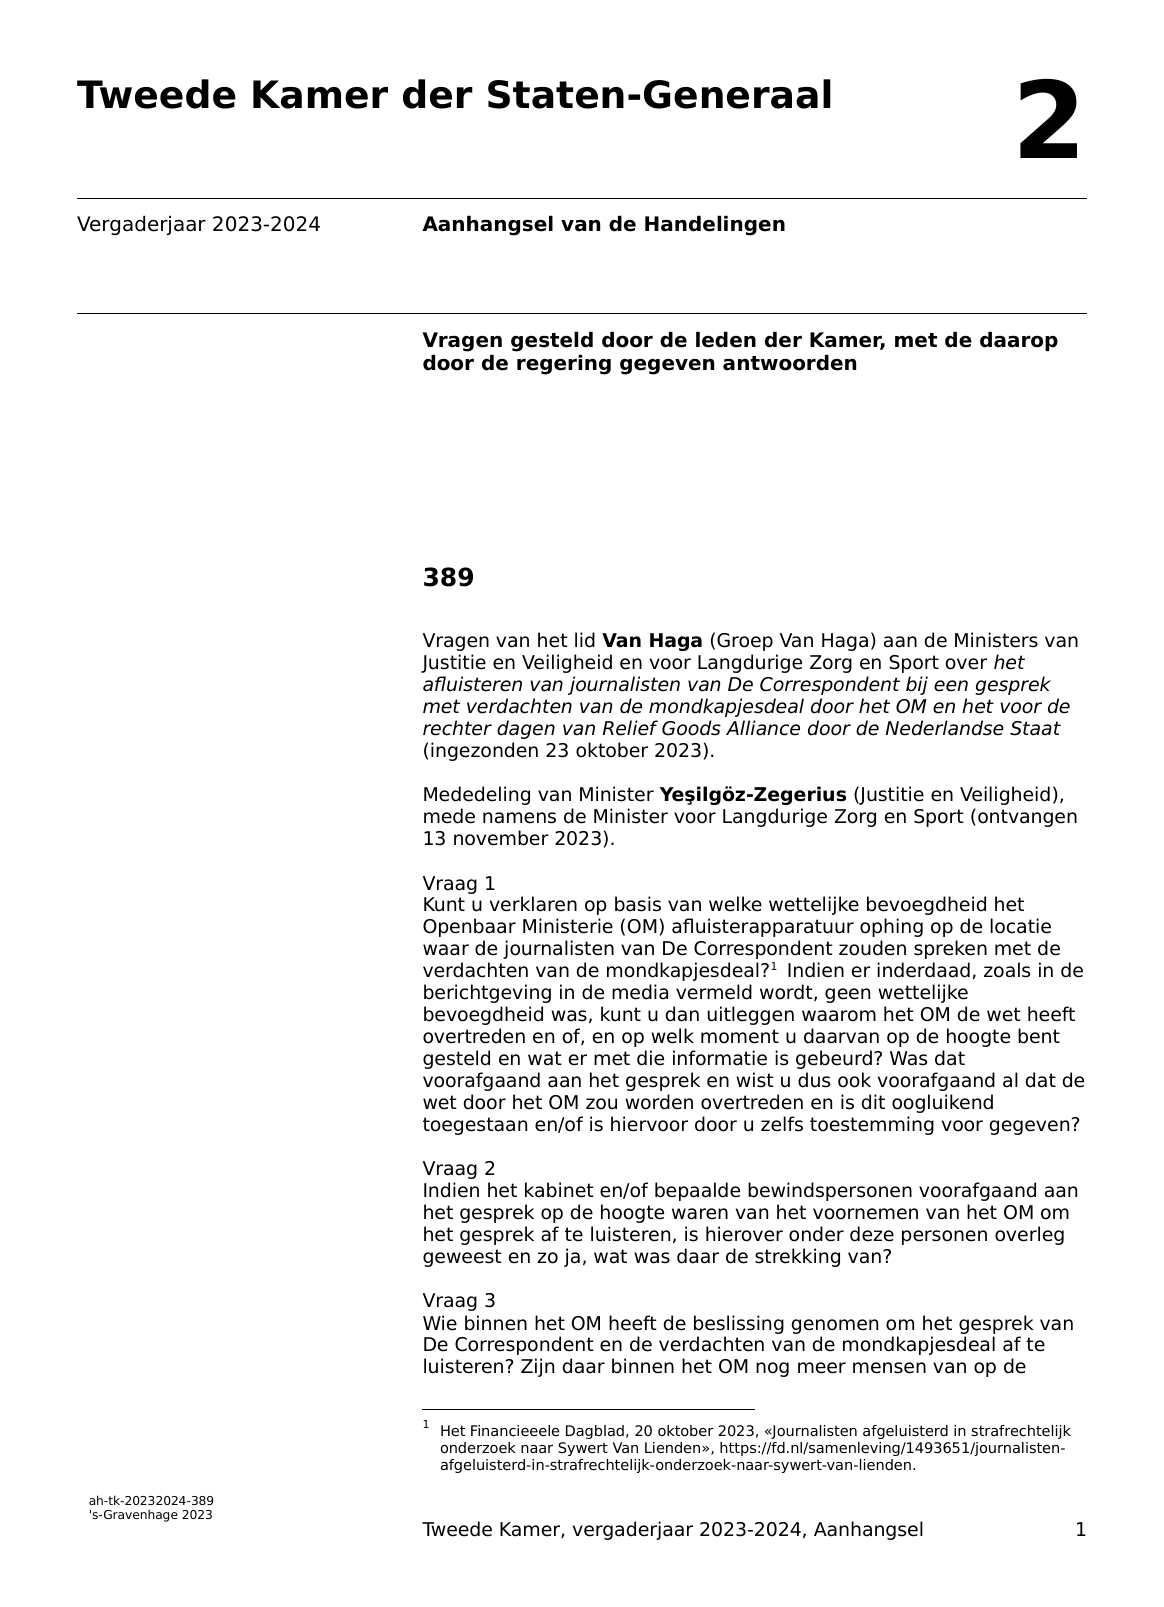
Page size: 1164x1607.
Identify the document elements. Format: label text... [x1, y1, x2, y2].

table_cell [77, 314, 422, 375]
text Vraag 1 [422, 872, 1087, 894]
text Het Financieeele Dagblad, 20 oktober 2023, «Journalisten afgeluisterd in strafrechtelijk onderzoek naar Sywert Van Lienden», https://fd.nl/samenleving/1493651/journalisten-afgeluisterd-in-strafrechtelijk-onderzoek-naar-sywert-van-lienden. [422, 1418, 1087, 1474]
text Indien het kabinet en/of bepaalde bewindspersonen voorafgaand aan het gesprek op de hoogte waren van het voornemen van het OM om het gesprek af te luisteren, is hierover onder deze personen overleg geweest en zo ja, wat was daar de strekking van? [422, 1180, 1087, 1268]
table_cell Vergaderjaar 2023-2024 [77, 199, 422, 313]
text Vragen van het lid Van Haga (Groep Van Haga) aan de Ministers van Justitie en Veiligheid en voor Langdurige Zorg en Sport over het afluisteren van journalisten van De Correspondent bij een gesprek met verdachten van de mondkapjesdeal door het OM en het voor de rechter dagen van Relief Goods Alliance door de Nederlandse Staat (ingezonden 23 oktober 2023). [422, 630, 1087, 762]
text 389 [422, 563, 1087, 592]
table_header 2 [886, 59, 1087, 198]
table_cell Aanhangsel van de Handelingen [422, 199, 1087, 313]
table_cell Vragen gesteld door de leden der Kamer, met de daarop door de regering gegeven antwoorden [422, 314, 1087, 375]
text Vraag 2 [422, 1158, 1087, 1180]
table_header Tweede Kamer der Staten-Generaal [77, 59, 886, 198]
text ah-tk-20232024-389 [88, 1494, 323, 1508]
text Kunt u verklaren op basis van welke wettelijke bevoegdheid het Openbaar Ministerie (OM) afluisterapparatuur ophing op de locatie waar de journalisten van De Correspondent zouden spreken met de verdachten van de mondkapjesdeal? Indien er inderdaad, zoals in de berichtgeving in de media vermeld wordt, geen wettelijke bevoegdheid was, kunt u dan uitleggen waarom het OM de wet heeft overtreden en of, en op welk moment u daarvan op de hoogte bent gesteld en wat er met die informatie is gebeurd? Was dat voorafgaand aan het gesprek en wist u dus ook voorafgaand al dat de wet door het OM zou worden overtreden en is dit oogluikend toegestaan en/of is hiervoor door u zelfs toestemming voor gegeven? [422, 894, 1087, 1136]
text Mededeling van Minister Yeşilgöz-Zegerius (Justitie en Veiligheid), mede namens de Minister voor Langdurige Zorg en Sport (ontvangen 13 november 2023). [422, 784, 1087, 850]
text 's-Gravenhage 2023 [88, 1508, 323, 1522]
text Vraag 3 [422, 1290, 1087, 1312]
text Wie binnen het OM heeft de beslissing genomen om het gesprek van De Correspondent en de verdachten van de mondkapjesdeal af te luisteren? Zijn daar binnen het OM nog meer mensen van op de [422, 1312, 1087, 1378]
